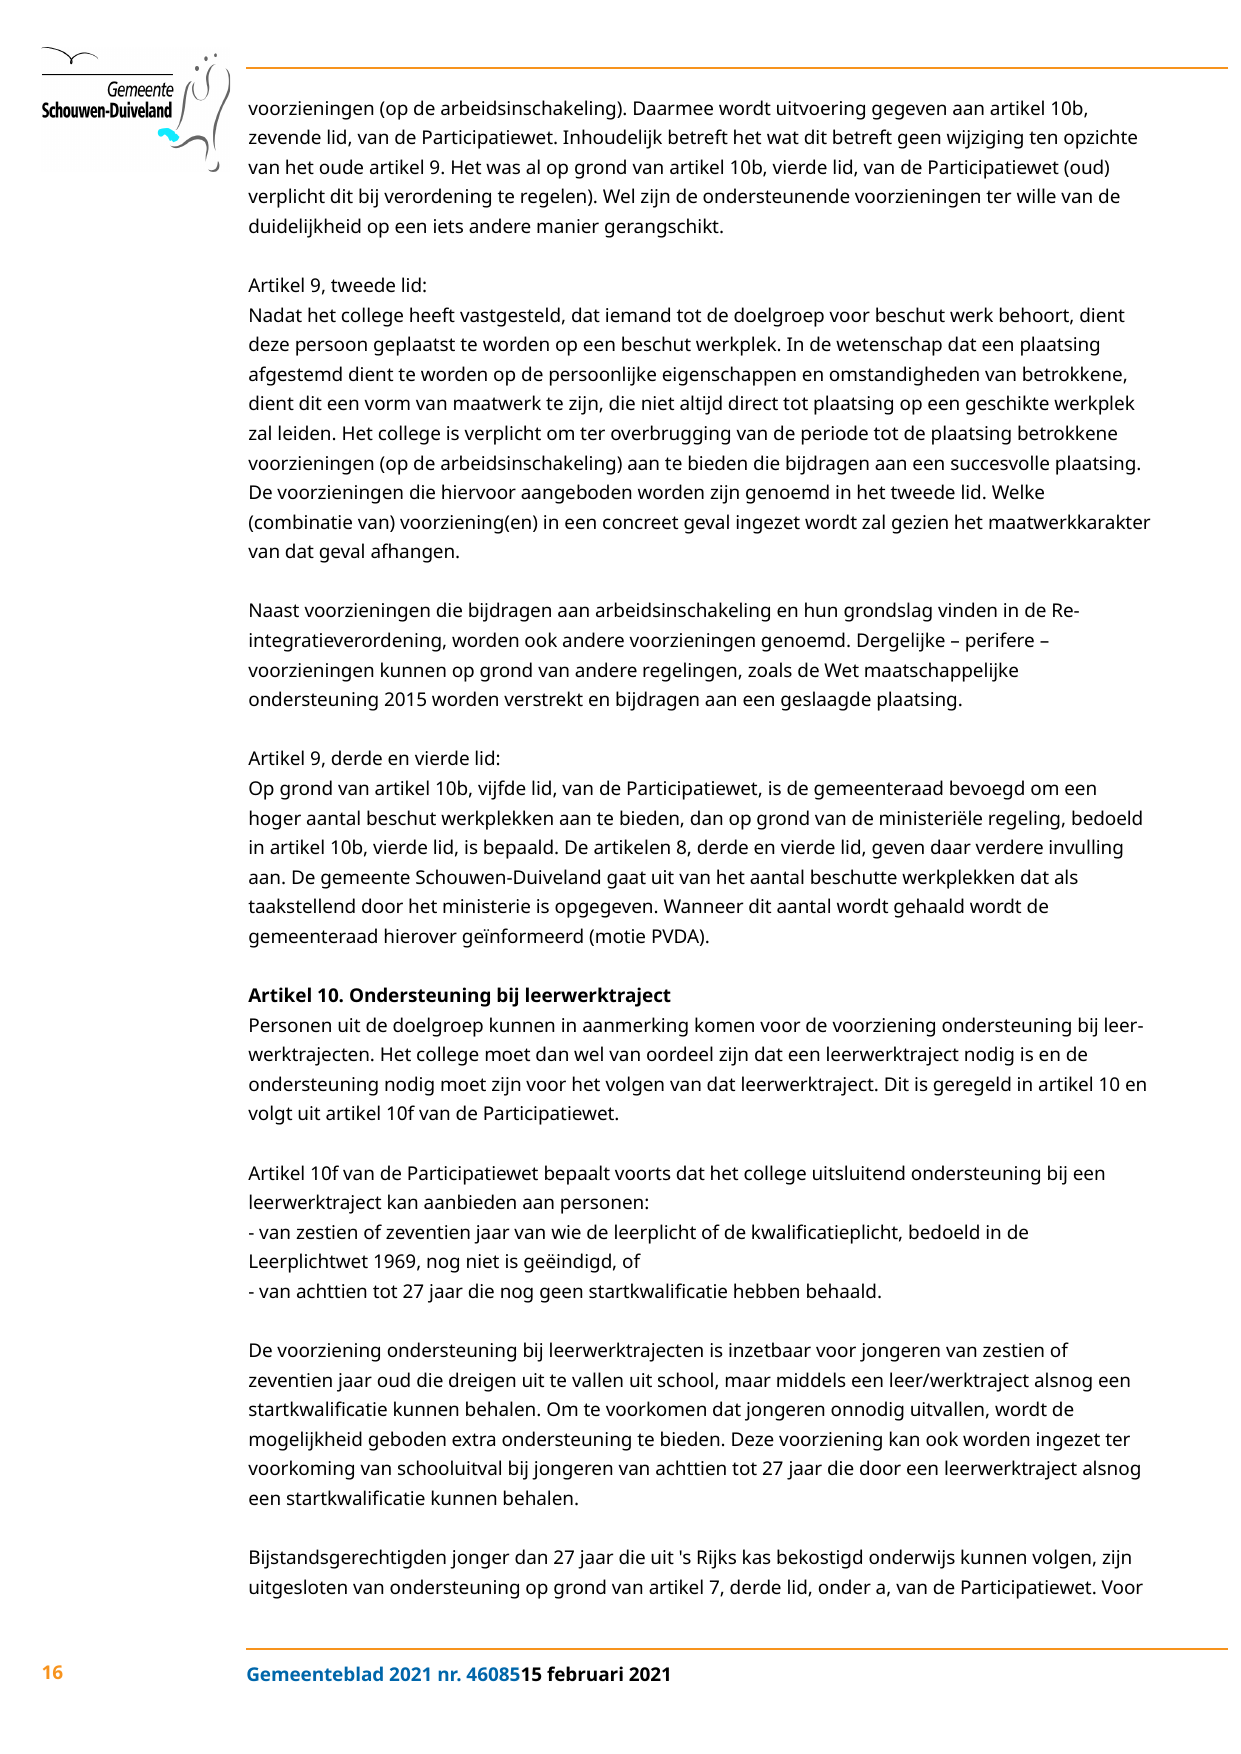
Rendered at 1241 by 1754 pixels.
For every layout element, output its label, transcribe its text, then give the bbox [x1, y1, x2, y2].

text Nadat het college heeft vastgesteld, dat iemand tot de doelgroep voor beschut werk behoort, dient deze persoon geplaatst te worden op een beschut werkplek. In de wetenschap dat een plaatsing afgestemd dient te worden op de persoonlijke eigenschappen en omstandigheden van betrokkene, dient dit een vorm van maatwerk te zijn, die niet altijd direct tot plaatsing op een geschikte werkplek zal leiden. Het college is verplicht om ter overbrugging van de periode tot de plaatsing betrokkene voorzieningen (op de arbeidsinschakeling) aan te bieden die bijdragen aan een succesvolle plaatsing. De voorzieningen die hiervoor aangeboden worden zijn genoemd in het tweede lid. Welke (combinatie van) voorziening(en) in een concreet geval ingezet wordt zal gezien het maatwerkkarakter van dat geval afhangen. [248, 302, 1152, 564]
text Artikel 9, derde en vierde lid: [248, 746, 1152, 771]
text Op grond van artikel 10b, vijfde lid, van de Participatiewet, is de gemeenteraad bevoegd om een hoger aantal beschut werkplekken aan te bieden, dan op grond van de ministeriële regeling, bedoeld in artikel 10b, vierde lid, is bepaald. De artikelen 8, derde en vierde lid, geven daar verdere invulling aan. De gemeente Schouwen-Duiveland gaat uit van het aantal beschutte werkplekken dat als taakstellend door het ministerie is opgegeven. Wanneer dit aantal wordt gehaald wordt de gemeenteraad hierover geïnformeerd (motie PVDA). [248, 775, 1152, 949]
text - van achttien tot 27 jaar die nog geen startkwalificatie hebben behaald. [248, 1278, 1152, 1304]
text voorzieningen (op de arbeidsinschakeling). Daarmee wordt uitvoering gegeven aan artikel 10b, zevende lid, van de Participatiewet. Inhoudelijk betreft het wat dit betreft geen wijziging ten opzichte van het oude artikel 9. Het was al op grond van artikel 10b, vierde lid, van de Participatiewet (oud) verplicht dit bij verordening te regelen). Wel zijn de ondersteunende voorzieningen ter wille van de duidelijkheid op een iets andere manier gerangschikt. [248, 95, 1152, 239]
text Artikel 10f van de Participatiewet bepaalt voorts dat het college uitsluitend ondersteuning bij een leerwerktraject kan aanbieden aan personen: [248, 1160, 1152, 1215]
text Artikel 10. Ondersteuning bij leerwerktraject [248, 982, 1152, 1008]
text - van zestien of zeventien jaar van wie de leerplicht of de kwalificatieplicht, bedoeld in de Leerplichtwet 1969, nog niet is geëindigd, of [248, 1219, 1152, 1274]
text Naast voorzieningen die bijdragen aan arbeidsinschakeling en hun grondslag vinden in de Re-integratieverordening, worden ook andere voorzieningen genoemd. Dergelijke – perifere – voorzieningen kunnen op grond van andere regelingen, zoals de Wet maatschappelijke ondersteuning 2015 worden verstrekt en bijdragen aan een geslaagde plaatsing. [248, 598, 1152, 712]
text De voorziening ondersteuning bij leerwerktrajecten is inzetbaar voor jongeren van zestien of zeventien jaar oud die dreigen uit te vallen uit school, maar middels een leer/werktraject alsnog een startkwalificatie kunnen behalen. Om te voorkomen dat jongeren onnodig uitvallen, wordt de mogelijkheid geboden extra ondersteuning te bieden. Deze voorziening kan ook worden ingezet ter voorkoming van schooluitval bij jongeren van achttien tot 27 jaar die door een leerwerktraject alsnog een startkwalificatie kunnen behalen. [248, 1337, 1152, 1511]
text Personen uit de doelgroep kunnen in aanmerking komen voor de voorziening ondersteuning bij leer-werktrajecten. Het college moet dan wel van oordeel zijn dat een leerwerktraject nodig is en de ondersteuning nodig moet zijn voor het volgen van dat leerwerktraject. Dit is geregeld in artikel 10 en volgt uit artikel 10f van de Participatiewet. [248, 1012, 1152, 1126]
picture [41, 47, 231, 172]
text Artikel 9, tweede lid: [248, 272, 1152, 298]
text Bijstandsgerechtigden jonger dan 27 jaar die uit 's Rijks kas bekostigd onderwijs kunnen volgen, zijn uitgesloten van ondersteuning op grond van artikel 7, derde lid, onder a, van de Participatiewet. Voor [248, 1544, 1152, 1600]
